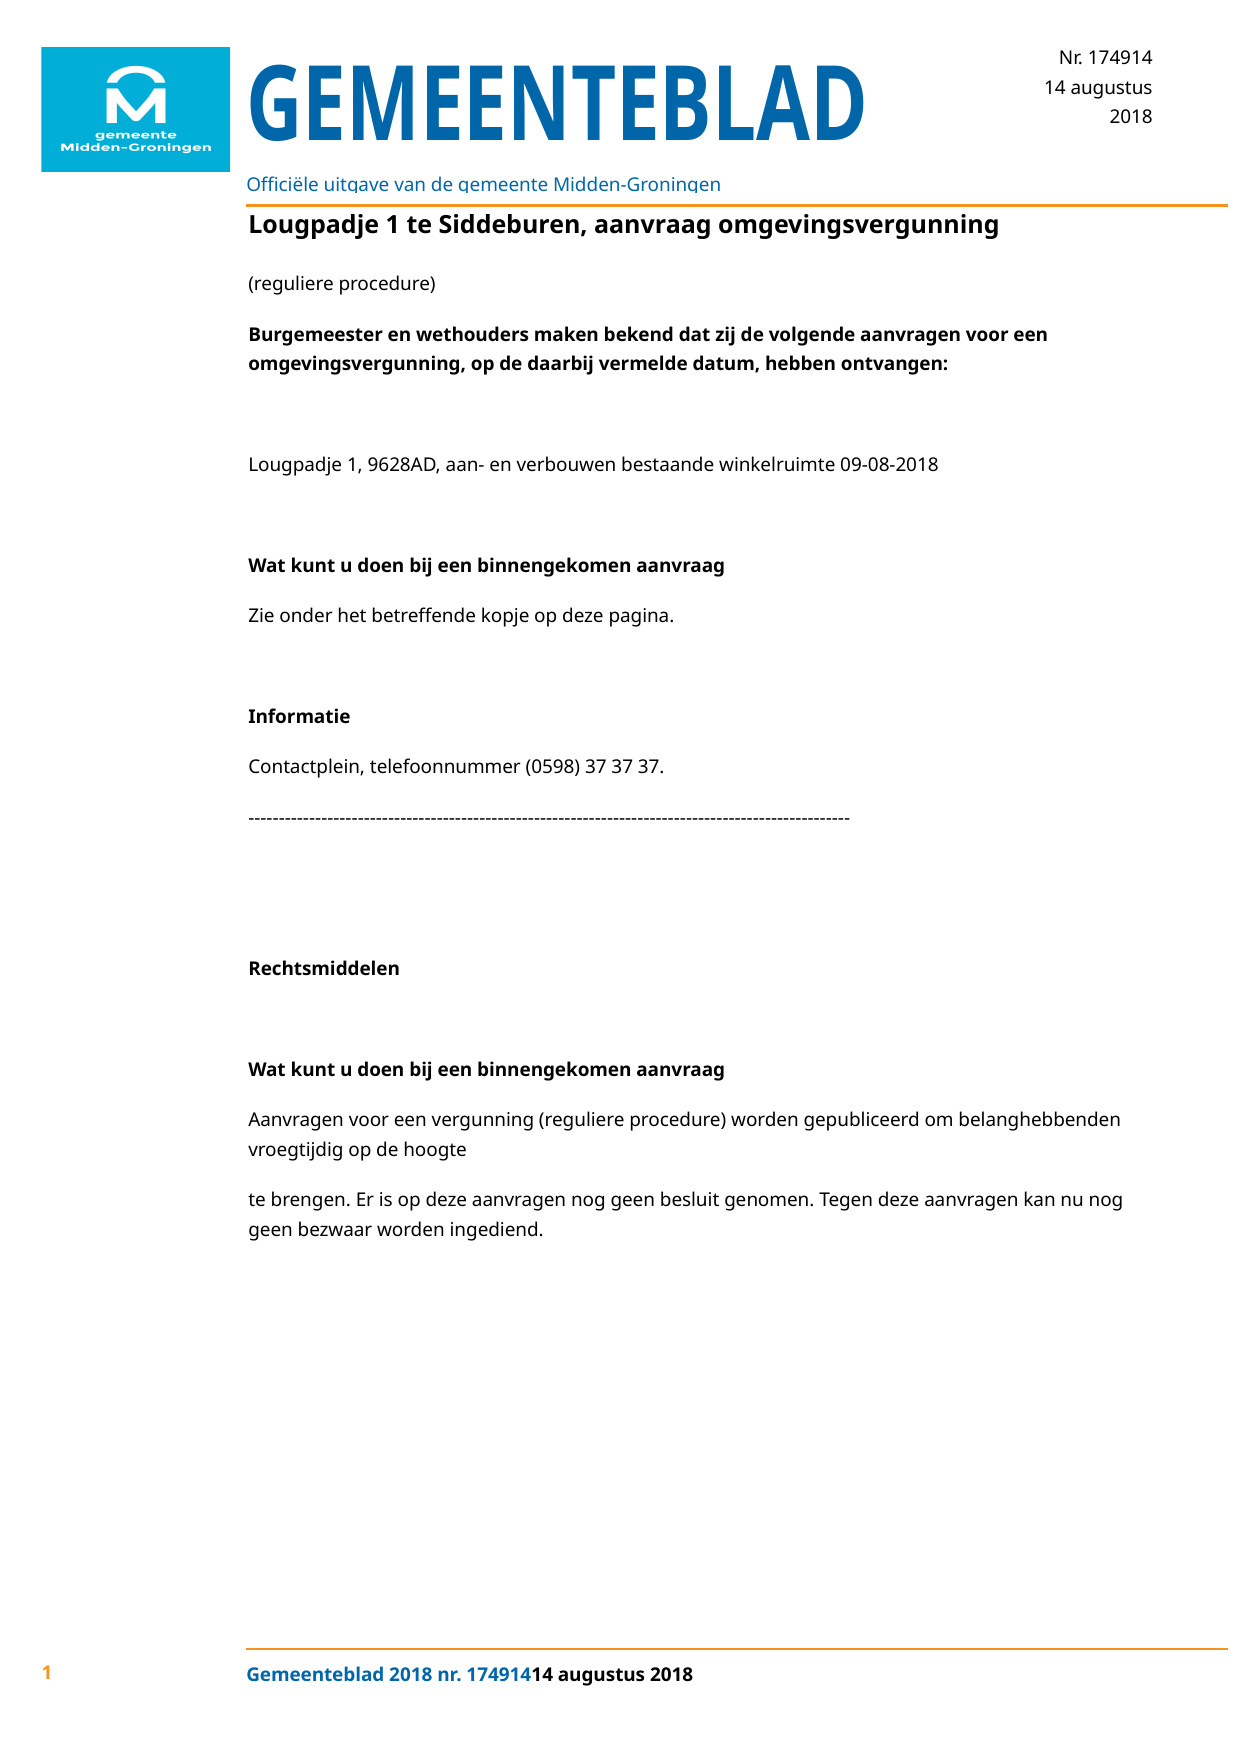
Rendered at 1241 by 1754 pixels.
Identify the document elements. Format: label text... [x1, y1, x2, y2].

text --------------------------------------------------------------------------------------------------- [248, 804, 1152, 830]
text Wat kunt u doen bij een binnengekomen aanvraag [248, 1056, 1152, 1082]
picture [184, 146, 190, 153]
text Lougpadje 1 te Siddeburen, aanvraag omgevingsvergunning [248, 207, 1152, 241]
text Zie onder het betreffende kopje op deze pagina. [248, 602, 1152, 628]
text Lougpadje 1, 9628AD, aan- en verbouwen bestaande winkelruimte 09-08-2018 [248, 451, 1152, 477]
text Aanvragen voor een vergunning (reguliere procedure) worden gepubliceerd om belanghebbenden vroegtijdig op de hoogte [248, 1107, 1152, 1162]
picture [107, 89, 165, 122]
picture [108, 66, 164, 82]
text Rechtsmiddelen [248, 955, 1152, 981]
text Contactplein, telefoonnummer (0598) 37 37 37. [248, 754, 1152, 779]
text te brengen. Er is op deze aanvragen nog geen besluit genomen. Tegen deze aanvragen kan nu nog geen bezwaar worden ingediend. [248, 1187, 1152, 1242]
text Burgemeester en wethouders maken bekend dat zij de volgende aanvragen voor een omgevingsvergunning, op de daarbij vermelde datum, hebben ontvangen: [248, 321, 1152, 376]
text Wat kunt u doen bij een binnengekomen aanvraag [248, 552, 1152, 578]
text Informatie [248, 703, 1152, 729]
text (reguliere procedure) [248, 270, 1152, 296]
